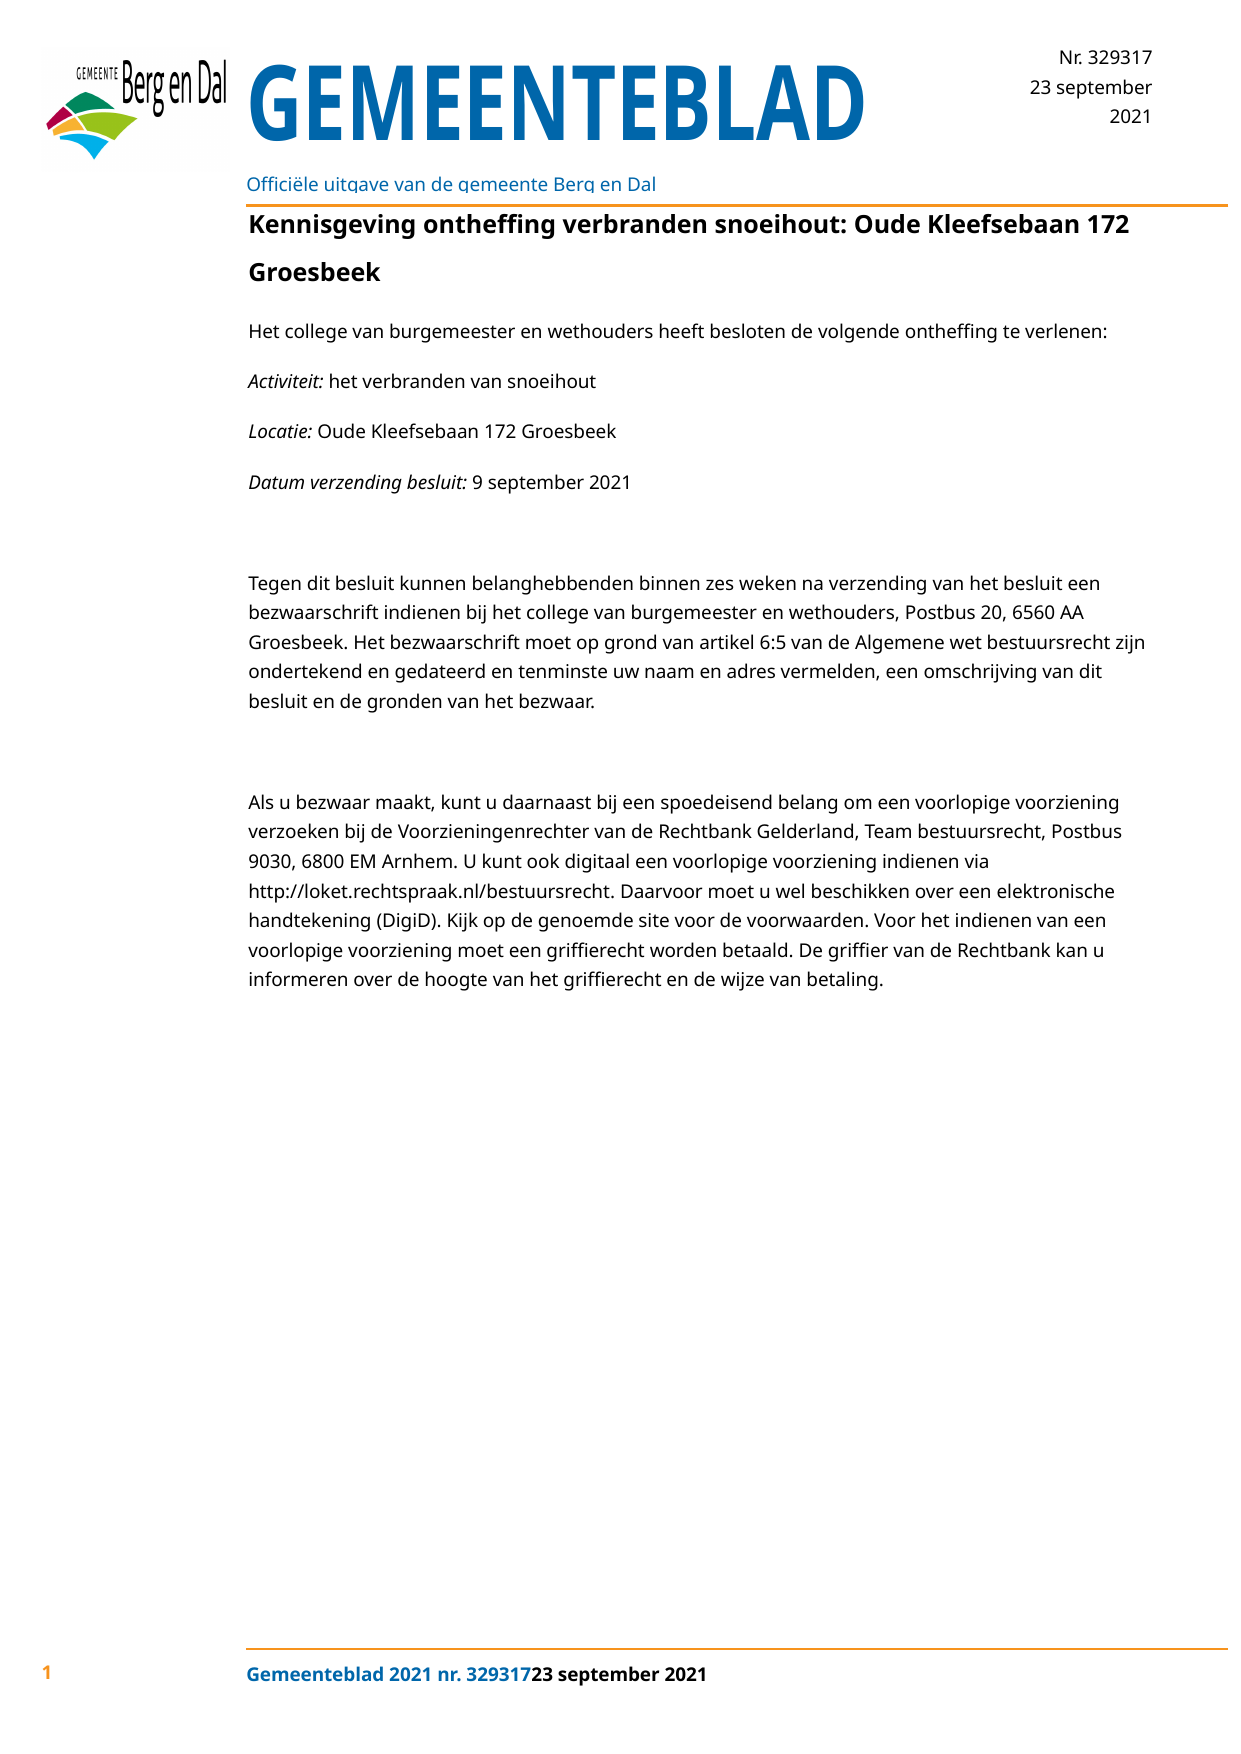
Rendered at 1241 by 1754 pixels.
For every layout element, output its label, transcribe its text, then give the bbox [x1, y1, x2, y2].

text Datum verzending besluit: 9 september 2021 [248, 469, 1152, 495]
picture [41, 47, 231, 172]
text Het college van burgemeester en wethouders heeft besloten de volgende ontheffing te verlenen: [248, 318, 1152, 344]
text Locatie: Oude Kleefsebaan 172 Groesbeek [248, 419, 1152, 444]
text Als u bezwaar maakt, kunt u daarnaast bij een spoedeisend belang om een voorlopige voorziening verzoeken bij de Voorzieningenrechter van de Rechtbank Gelderland, Team bestuursrecht, Postbus 9030, 6800 EM Arnhem. U kunt ook digitaal een voorlopige voorziening indienen via http://loket.rechtspraak.nl/bestuursrecht. Daarvoor moet u wel beschikken over een elektronische handtekening (DigiD). Kijk op de genoemde site voor de voorwaarden. Voor het indienen van een voorlopige voorziening moet een griffierecht worden betaald. De griffier van de Rechtbank kan u informeren over de hoogte van het griffierecht en de wijze van betaling. [248, 789, 1152, 992]
text Activiteit: het verbranden van snoeihout [248, 368, 1152, 394]
text Tegen dit besluit kunnen belanghebbenden binnen zes weken na verzending van het besluit een bezwaarschrift indienen bij het college van burgemeester en wethouders, Postbus 20, 6560 AA Groesbeek. Het bezwaarschrift moet op grond van artikel 6:5 van de Algemene wet bestuursrecht zijn ondertekend en gedateerd en tenminste uw naam en adres vermelden, een omschrijving van dit besluit en de gronden van het bezwaar. [248, 570, 1152, 714]
text Kennisgeving ontheffing verbranden snoeihout: Oude Kleefsebaan 172 Groesbeek [248, 207, 1152, 288]
